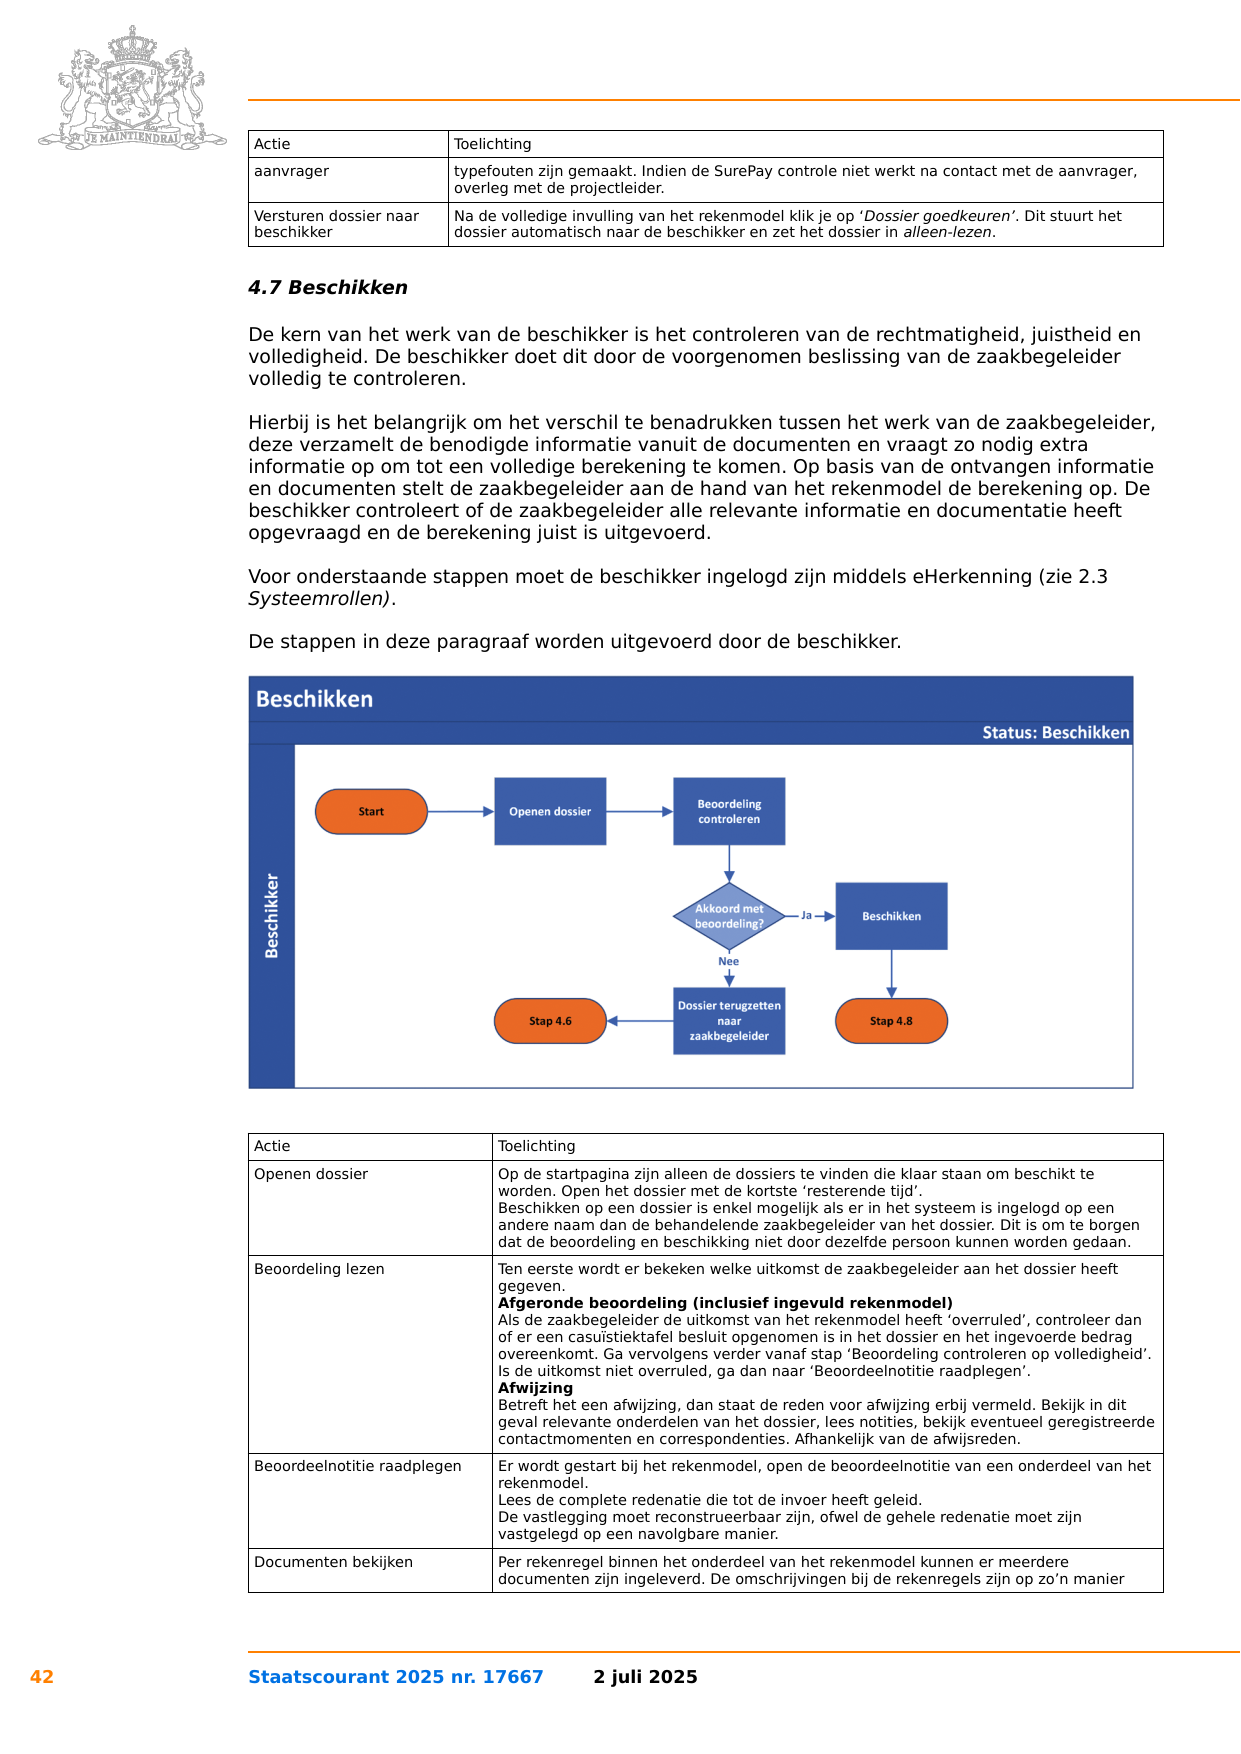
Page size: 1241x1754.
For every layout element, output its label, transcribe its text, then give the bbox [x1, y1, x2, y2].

text De stappen in deze paragraaf worden uitgevoerd door de beschikker. [248, 631, 1163, 653]
table_cell Per rekenregel binnen het onderdeel van het rekenmodel kunnen er meerdere documenten zijn ingeleverd. De omschrijvingen bij de rekenregels zijn op zo’n manier [493, 1549, 1163, 1592]
text Hierbij is het belangrijk om het verschil te benadrukken tussen het werk van de zaakbegeleider, deze verzamelt de benodigde informatie vanuit de documenten en vraagt zo nodig extra informatie op om tot een volledige berekening te komen. Op basis van de ontvangen informatie en documenten stelt de zaakbegeleider aan de hand van het rekenmodel de berekening op. De beschikker controleert of de zaakbegeleider alle relevante informatie en documentatie heeft opgevraagd en de berekening juist is uitgevoerd. [248, 412, 1163, 544]
picture [248, 675, 1134, 1089]
table_cell Beoordeelnotitie raadplegen [249, 1454, 492, 1548]
table_header Actie [249, 1134, 492, 1160]
text Voor onderstaande stappen moet de beschikker ingelogd zijn middels eHerkenning (zie 2.3 Systeemrollen). [248, 566, 1163, 609]
table_cell Openen dossier [249, 1161, 492, 1255]
table_cell Versturen dossier naar beschikker [249, 203, 448, 246]
table_header Toelichting [493, 1134, 1163, 1160]
picture [38, 25, 227, 150]
table_cell Na de volledige invulling van het rekenmodel klik je op ‘Dossier goedkeuren’. Dit stuurt het dossier automatisch naar de beschikker en zet het dossier in alleen-lezen. [449, 203, 1163, 246]
table_cell Beoordeling lezen [249, 1256, 492, 1452]
table_cell Er wordt gestart bij het rekenmodel, open de beoordeelnotitie van een onderdeel van het rekenmodel. Lees de complete redenatie die tot de invoer heeft geleid. De vastlegging moet reconstrueerbaar zijn, ofwel de gehele redenatie moet zijn vastgelegd op een navolgbare manier. [493, 1454, 1163, 1548]
text De kern van het werk van de beschikker is het controleren van de rechtmatigheid, juistheid en volledigheid. De beschikker doet dit door de voorgenomen beslissing van de zaakbegeleider volledig te controleren. [248, 324, 1163, 390]
table_cell Op de startpagina zijn alleen de dossiers te vinden die klaar staan om beschikt te worden. Open het dossier met de kortste ‘resterende tijd’. Beschikken op een dossier is enkel mogelijk als er in het systeem is ingelogd op een andere naam dan de behandelende zaakbegeleider van het dossier. Dit is om te borgen dat de beoordeling en beschikking niet door dezelfde persoon kunnen worden gedaan. [493, 1161, 1163, 1255]
table_cell aanvrager [249, 158, 448, 202]
table_cell Ten eerste wordt er bekeken welke uitkomst de zaakbegeleider aan het dossier heeft gegeven. Afgeronde beoordeling (inclusief ingevuld rekenmodel) Als de zaakbegeleider de uitkomst van het rekenmodel heeft ‘overruled’, controleer dan of er een casuïstiektafel besluit opgenomen is in het dossier en het ingevoerde bedrag overeenkomt. Ga vervolgens verder vanaf stap ‘Beoordeling controleren op volledigheid’. Is de uitkomst niet overruled, ga dan naar ‘Beoordeelnotitie raadplegen’. Afwijzing Betreft het een afwijzing, dan staat de reden voor afwijzing erbij vermeld. Bekijk in dit geval relevante onderdelen van het dossier, lees notities, bekijk eventueel geregistreerde contactmomenten en correspondenties. Afhankelijk van de afwijsreden. [493, 1256, 1163, 1452]
table_cell typefouten zijn gemaakt. Indien de SurePay controle niet werkt na contact met de aanvrager, overleg met de projectleider. [449, 158, 1163, 202]
subtitle 4.7 Beschikken [248, 277, 1163, 299]
table_cell Documenten bekijken [249, 1549, 492, 1592]
table_header Toelichting [449, 131, 1163, 157]
table_header Actie [249, 131, 448, 157]
